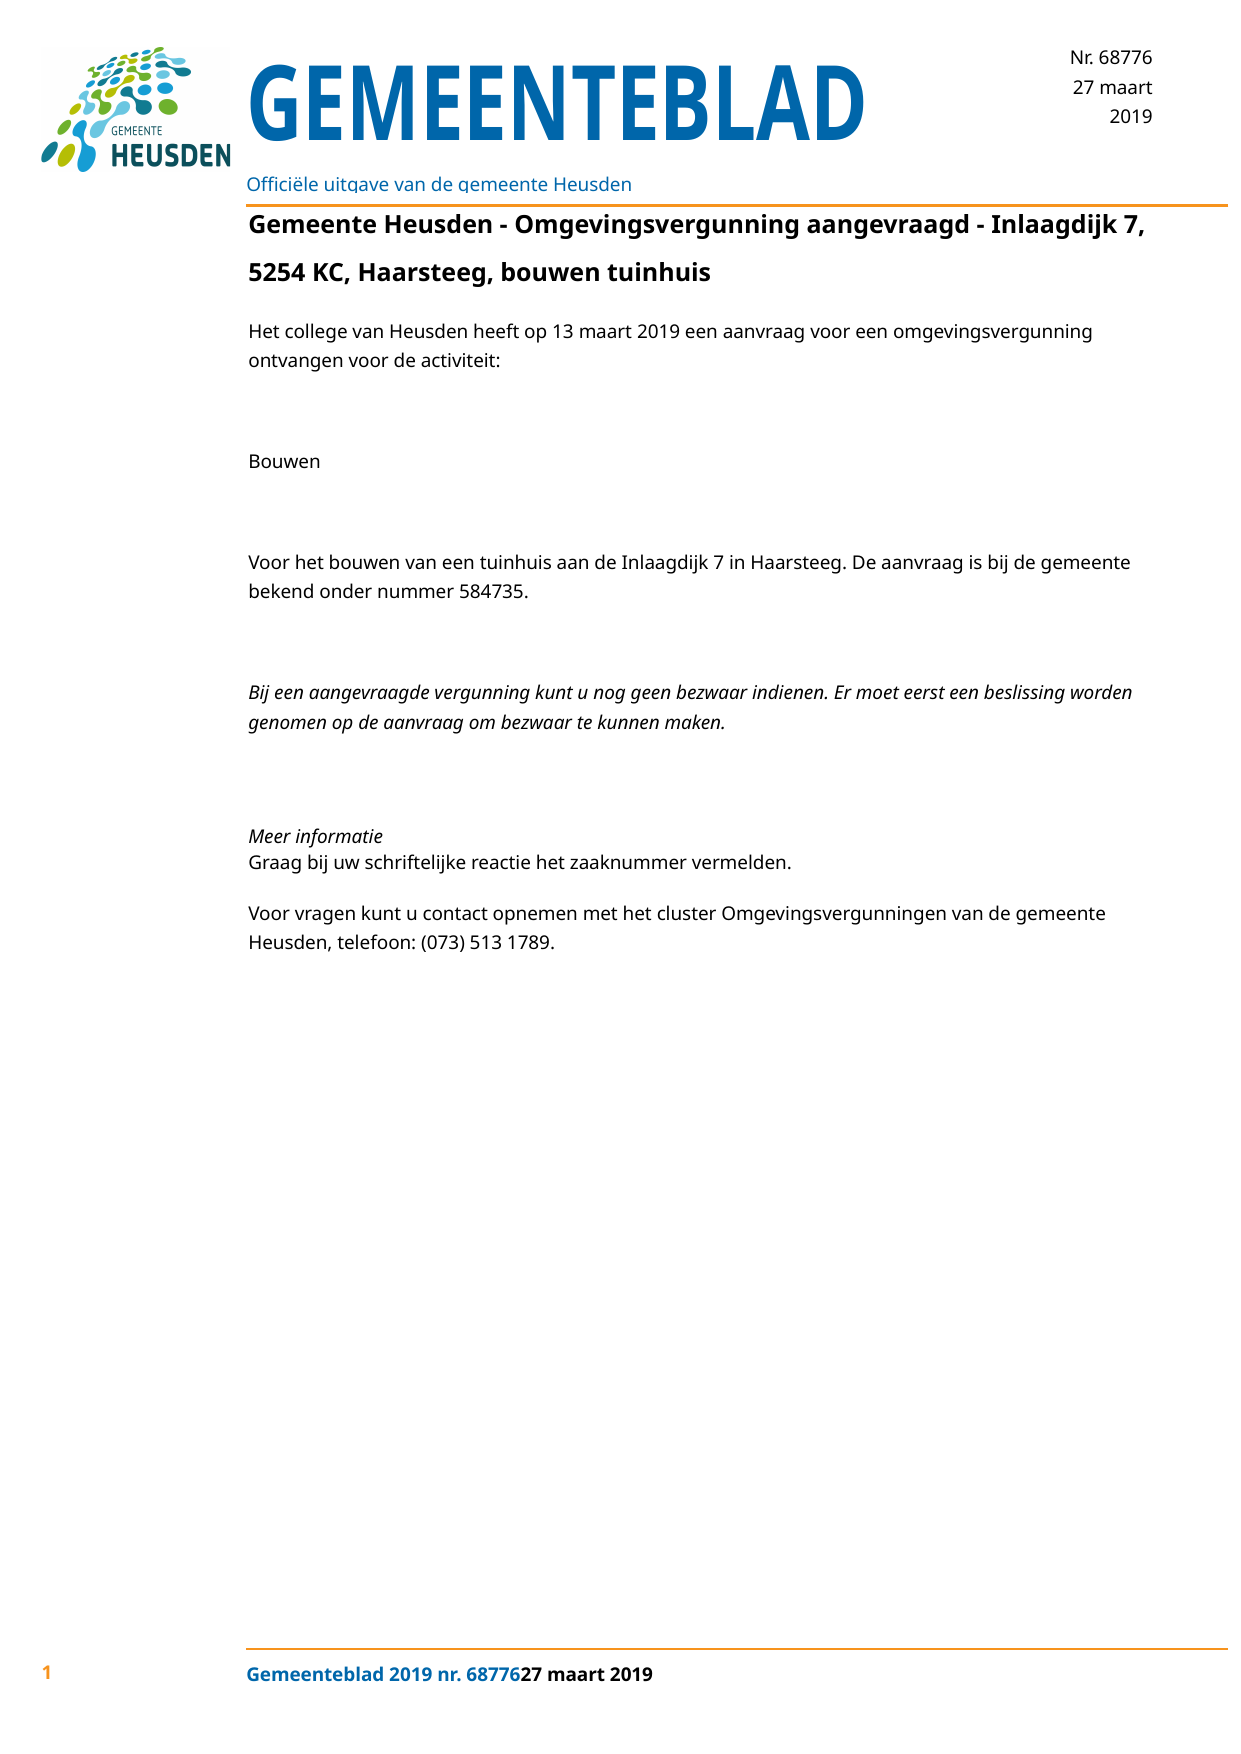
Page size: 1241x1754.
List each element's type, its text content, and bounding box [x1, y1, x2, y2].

text Voor vragen kunt u contact opnemen met het cluster Omgevingsvergunningen van de gemeente Heusden, telefoon: (073) 513 1789. [248, 900, 1152, 955]
text Gemeente Heusden - Omgevingsvergunning aangevraagd - Inlaagdijk 7, 5254 KC, Haarsteeg, bouwen tuinhuis [248, 207, 1152, 288]
text Bouwen [248, 448, 1152, 474]
text Het college van Heusden heeft op 13 maart 2019 een aanvraag voor een omgevingsvergunning ontvangen voor de activiteit: [248, 318, 1152, 373]
text Voor het bouwen van een tuinhuis aan de Inlaagdijk 7 in Haarsteeg. De aanvraag is bij de gemeente bekend onder nummer 584735. [248, 549, 1152, 604]
text Graag bij uw schriftelijke reactie het zaaknummer vermelden. [248, 849, 1152, 875]
text Bij een aangevraagde vergunning kunt u nog geen bezwaar indienen. Er moet eerst een beslissing worden genomen op de aanvraag om bezwaar te kunnen maken. [248, 679, 1152, 735]
text Meer informatie [248, 823, 1152, 849]
picture [41, 47, 231, 172]
